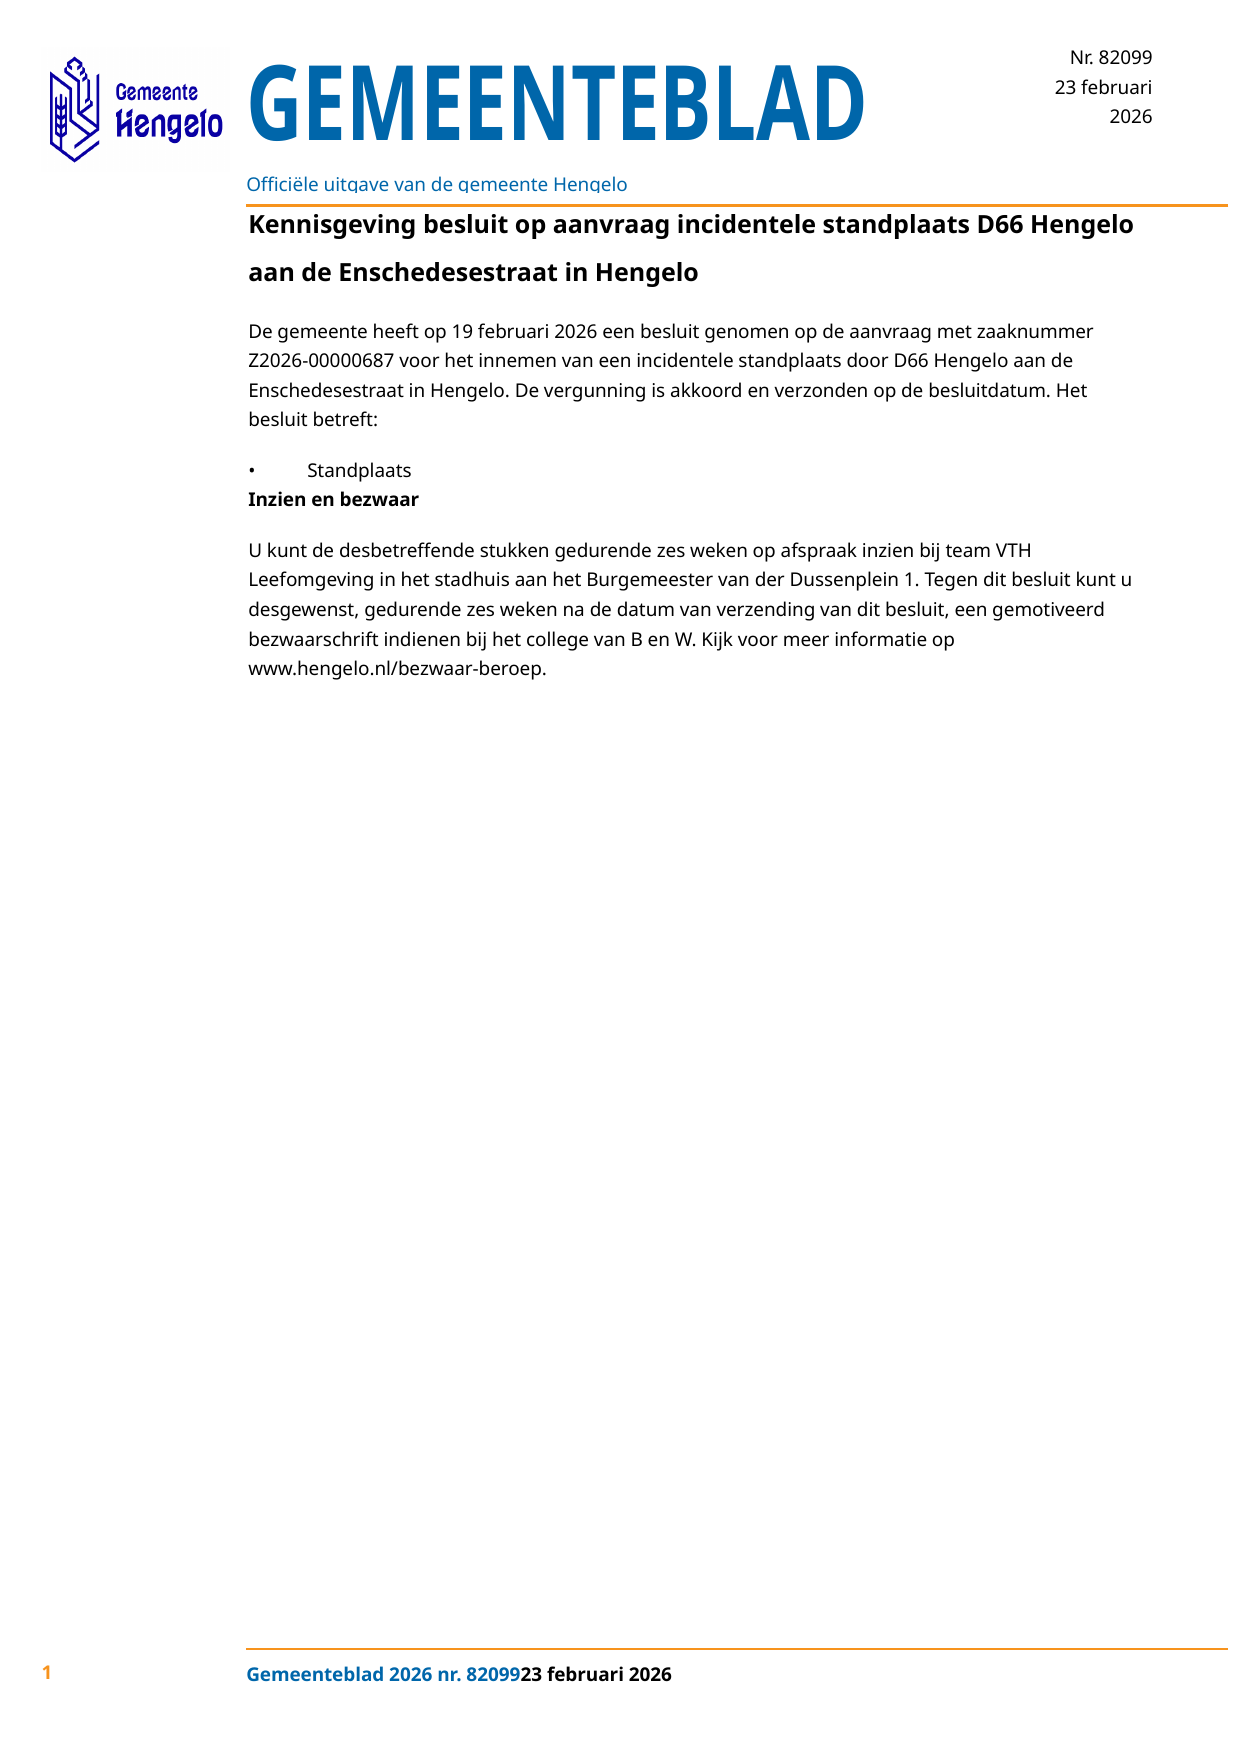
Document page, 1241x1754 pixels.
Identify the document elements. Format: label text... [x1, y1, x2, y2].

text U kunt de desbetreffende stukken gedurende zes weken op afspraak inzien bij team VTH Leefomgeving in het stadhuis aan het Burgemeester van der Dussenplein 1. Tegen dit besluit kunt u desgewenst, gedurende zes weken na de datum van verzending van dit besluit, een gemotiveerd bezwaarschrift indienen bij het college van B en W. Kijk voor meer informatie op www.hengelo.nl/bezwaar-beroep. [248, 537, 1152, 681]
text De gemeente heeft op 19 februari 2026 een besluit genomen op de aanvraag met zaaknummer Z2026-00000687 voor het innemen van een incidentele standplaats door D66 Hengelo aan de Enschedesestraat in Hengelo. De vergunning is akkoord en verzonden op de besluitdatum. Het besluit betreft: [248, 318, 1152, 432]
text Inzien en bezwaar [248, 487, 1152, 512]
picture [41, 47, 231, 172]
list Standplaats [248, 457, 1152, 483]
text Kennisgeving besluit op aanvraag incidentele standplaats D66 Hengelo aan de Enschedesestraat in Hengelo [248, 207, 1152, 288]
